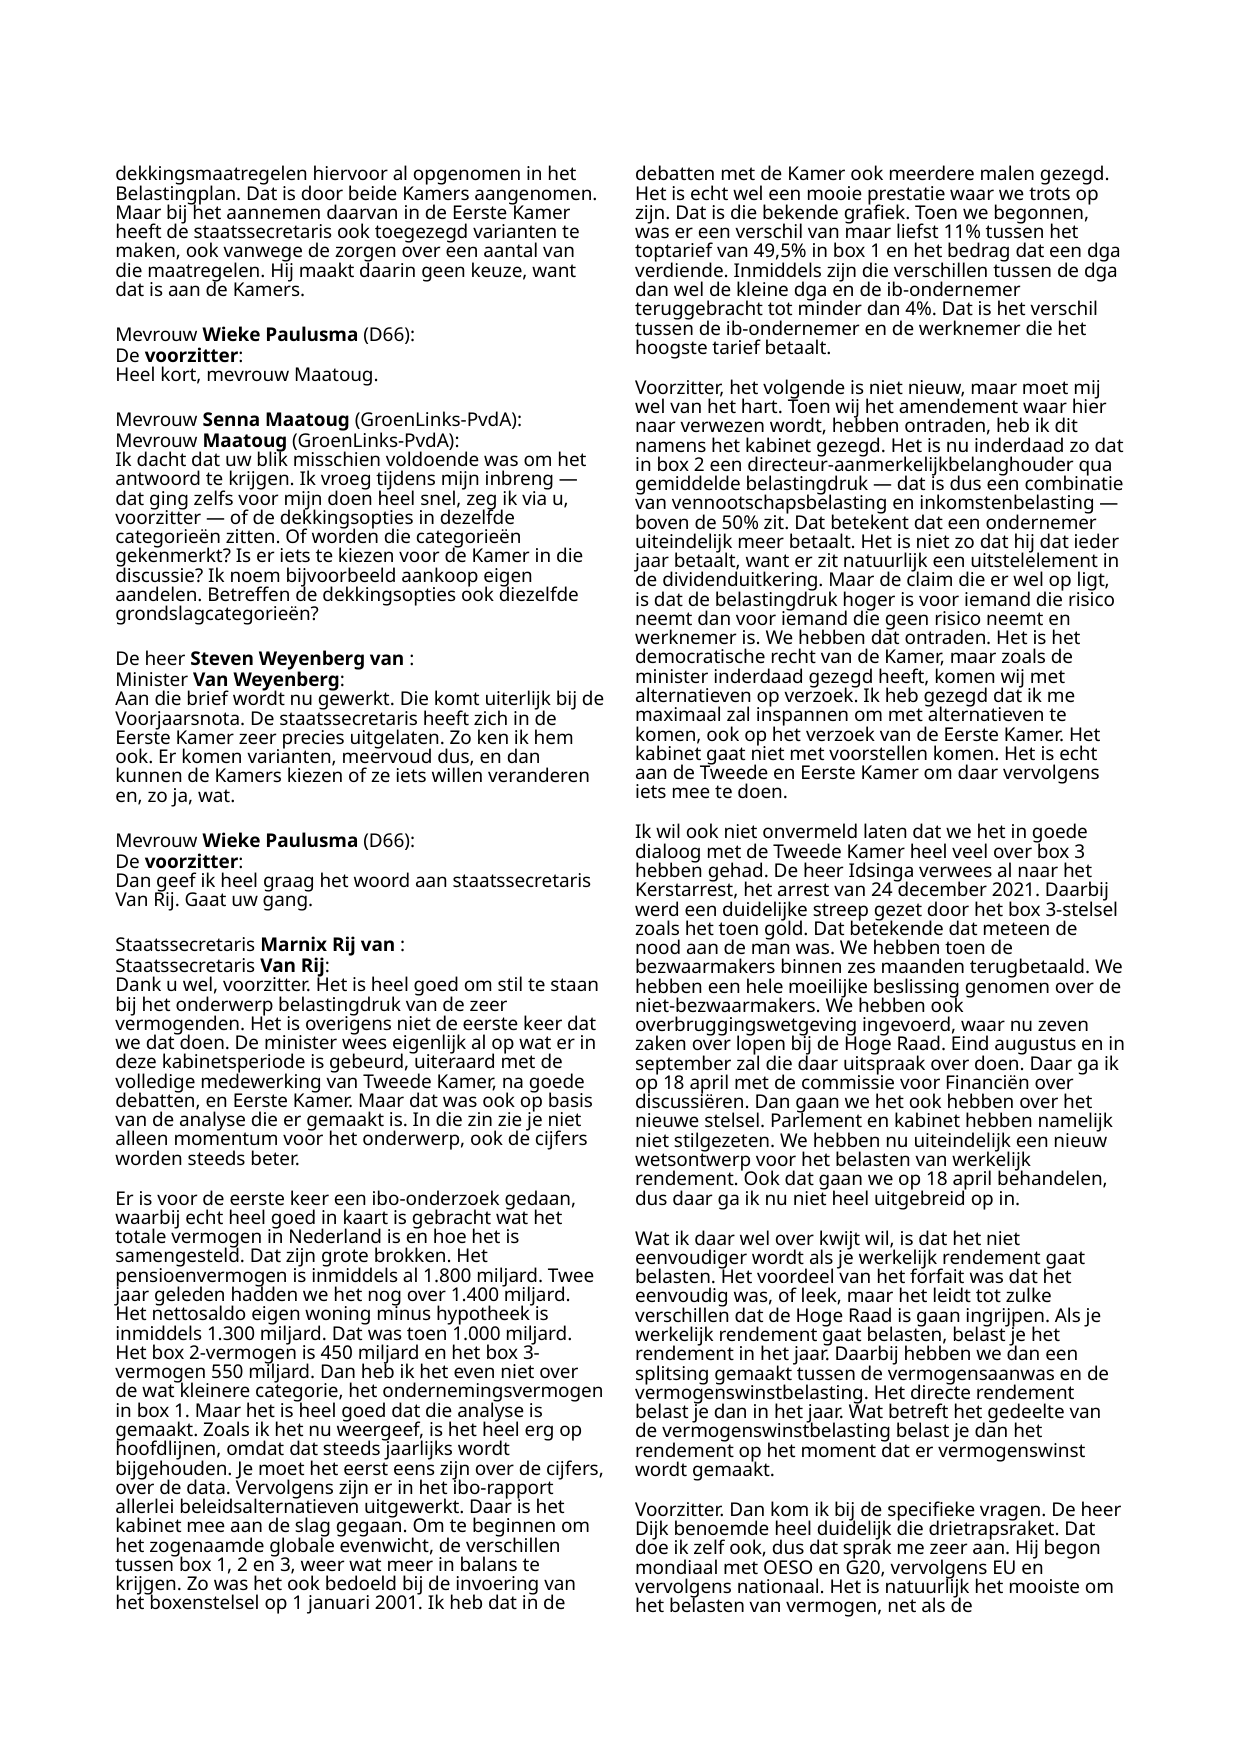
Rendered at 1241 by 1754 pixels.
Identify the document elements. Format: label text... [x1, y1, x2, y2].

text Aan die brief wordt nu gewerkt. Die komt uiterlijk bij de Voorjaarsnota. De staatssecretaris heeft zich in de Eerste Kamer zeer precies uitgelaten. Zo ken ik hem ook. Er komen varianten, meervoud dus, en dan kunnen de Kamers kiezen of ze iets willen veranderen en, zo ja, wat. [115, 690, 605, 806]
text Staatssecretaris Van Rij: [115, 957, 605, 976]
text Mevrouw Maatoug (GroenLinks-PvdA): [115, 432, 605, 451]
text Voorzitter. Dan kom ik bij de specifieke vragen. De heer Dijk benoemde heel duidelijk die drietrapsraket. Dat doe ik zelf ook, dus dat sprak me zeer aan. Hij begon mondiaal met OESO en G20, vervolgens EU en vervolgens nationaal. Het is natuurlijk het mooiste om het belasten van vermogen, net als de [635, 1501, 1125, 1616]
text dekkingsmaatregelen hiervoor al opgenomen in het Belastingplan. Dat is door beide Kamers aangenomen. Maar bij het aannemen daarvan in de Eerste Kamer heeft de staatssecretaris ook toegezegd varianten te maken, ook vanwege de zorgen over een aantal van die maatregelen. Hij maakt daarin geen keuze, want dat is aan de Kamers. [115, 165, 605, 300]
text Er is voor de eerste keer een ibo-onderzoek gedaan, waarbij echt heel goed in kaart is gebracht wat het totale vermogen in Nederland is en hoe het is samengesteld. Dat zijn grote brokken. Het pensioenvermogen is inmiddels al 1.800 miljard. Twee jaar geleden hadden we het nog over 1.400 miljard. Het nettosaldo eigen woning minus hypotheek is inmiddels 1.300 miljard. Dat was toen 1.000 miljard. Het box 2-vermogen is 450 miljard en het box 3-vermogen 550 miljard. Dan heb ik het even niet over de wat kleinere categorie, het ondernemingsvermogen in box 1. Maar het is heel goed dat die analyse is gemaakt. Zoals ik het nu weergeef, is het heel erg op hoofdlijnen, omdat dat steeds jaarlijks wordt bijgehouden. Je moet het eerst eens zijn over de cijfers, over de data. Vervolgens zijn er in het ibo-rapport allerlei beleidsalternatieven uitgewerkt. Daar is het kabinet mee aan de slag gegaan. Om te beginnen om het zogenaamde globale evenwicht, de verschillen tussen box 1, 2 en 3, weer wat meer in balans te krijgen. Zo was het ook bedoeld bij de invoering van het boxenstelsel op 1 januari 2001. Ik heb dat in de [115, 1190, 605, 1614]
text Ik wil ook niet onvermeld laten dat we het in goede dialoog met de Tweede Kamer heel veel over box 3 hebben gehad. De heer Idsinga verwees al naar het Kerstarrest, het arrest van 24 december 2021. Daarbij werd een duidelijke streep gezet door het box 3-stelsel zoals het toen gold. Dat betekende dat meteen de nood aan de man was. We hebben toen de bezwaarmakers binnen zes maanden terugbetaald. We hebben een hele moeilijke beslissing genomen over de niet-bezwaarmakers. We hebben ook overbruggingswetgeving ingevoerd, waar nu zeven zaken over lopen bij de Hoge Raad. Eind augustus en in september zal die daar uitspraak over doen. Daar ga ik op 18 april met de commissie voor Financiën over discussiëren. Dan gaan we het ook hebben over het nieuwe stelsel. Parlement en kabinet hebben namelijk niet stilgezeten. We hebben nu uiteindelijk een nieuw wetsontwerp voor het belasten van werkelijk rendement. Ook dat gaan we op 18 april behandelen, dus daar ga ik nu niet heel uitgebreid op in. [635, 823, 1125, 1209]
text Dan geef ik heel graag het woord aan staatssecretaris Van Rij. Gaat uw gang. [115, 872, 605, 910]
text Minister Van Weyenberg: [115, 671, 605, 690]
text De heer Steven Weyenberg van : [115, 645, 605, 671]
text debatten met de Kamer ook meerdere malen gezegd. Het is echt wel een mooie prestatie waar we trots op zijn. Dat is die bekende grafiek. Toen we begonnen, was er een verschil van maar liefst 11% tussen het toptarief van 49,5% in box 1 en het bedrag dat een dga verdiende. Inmiddels zijn die verschillen tussen de dga dan wel de kleine dga en de ib-ondernemer teruggebracht tot minder dan 4%. Dat is het verschil tussen de ib-ondernemer en de werknemer die het hoogste tarief betaalt. [635, 165, 1125, 358]
text Mevrouw Wieke Paulusma (D66): [115, 827, 605, 853]
text Ik dacht dat uw blik misschien voldoende was om het antwoord te krijgen. Ik vroeg tijdens mijn inbreng — dat ging zelfs voor mijn doen heel snel, zeg ik via u, voorzitter — of de dekkingsopties in dezelfde categorieën zitten. Of worden die categorieën gekenmerkt? Is er iets te kiezen voor de Kamer in die discussie? Ik noem bijvoorbeeld aankoop eigen aandelen. Betreffen de dekkingsopties ook diezelfde grondslagcategorieën? [115, 451, 605, 624]
text Staatssecretaris Marnix Rij van : [115, 931, 605, 957]
text Dank u wel, voorzitter. Het is heel goed om stil te staan bij het onderwerp belastingdruk van de zeer vermogenden. Het is overigens niet de eerste keer dat we dat doen. De minister wees eigenlijk al op wat er in deze kabinetsperiode is gebeurd, uiteraard met de volledige medewerking van Tweede Kamer, na goede debatten, en Eerste Kamer. Maar dat was ook op basis van de analyse die er gemaakt is. In die zin zie je niet alleen momentum voor het onderwerp, ook de cijfers worden steeds beter. [115, 976, 605, 1169]
text Heel kort, mevrouw Maatoug. [115, 366, 605, 385]
text Voorzitter, het volgende is niet nieuw, maar moet mij wel van het hart. Toen wij het amendement waar hier naar verwezen wordt, hebben ontraden, heb ik dit namens het kabinet gezegd. Het is nu inderdaad zo dat in box 2 een directeur-aanmerkelijkbelanghouder qua gemiddelde belastingdruk — dat is dus een combinatie van vennootschapsbelasting en inkomstenbelasting — boven de 50% zit. Dat betekent dat een ondernemer uiteindelijk meer betaalt. Het is niet zo dat hij dat ieder jaar betaalt, want er zit natuurlijk een uitstelelement in de dividenduitkering. Maar de claim die er wel op ligt, is dat de belastingdruk hoger is voor iemand die risico neemt dan voor iemand die geen risico neemt en werknemer is. We hebben dat ontraden. Het is het democratische recht van de Kamer, maar zoals de minister inderdaad gezegd heeft, komen wij met alternatieven op verzoek. Ik heb gezegd dat ik me maximaal zal inspannen om met alternatieven te komen, ook op het verzoek van de Eerste Kamer. Het kabinet gaat niet met voorstellen komen. Het is echt aan de Tweede en Eerste Kamer om daar vervolgens iets mee te doen. [635, 379, 1125, 803]
text Mevrouw Senna Maatoug (GroenLinks-PvdA): [115, 406, 605, 432]
text Mevrouw Wieke Paulusma (D66): [115, 321, 605, 347]
text De voorzitter: [115, 853, 605, 872]
text Wat ik daar wel over kwijt wil, is dat het niet eenvoudiger wordt als je werkelijk rendement gaat belasten. Het voordeel van het forfait was dat het eenvoudig was, of leek, maar het leidt tot zulke verschillen dat de Hoge Raad is gaan ingrijpen. Als je werkelijk rendement gaat belasten, belast je het rendement in het jaar. Daarbij hebben we dan een splitsing gemaakt tussen de vermogensaanwas en de vermogenswinstbelasting. Het directe rendement belast je dan in het jaar. Wat betreft het gedeelte van de vermogenswinstbelasting belast je dan het rendement op het moment dat er vermogenswinst wordt gemaakt. [635, 1229, 1125, 1480]
text De voorzitter: [115, 347, 605, 366]
